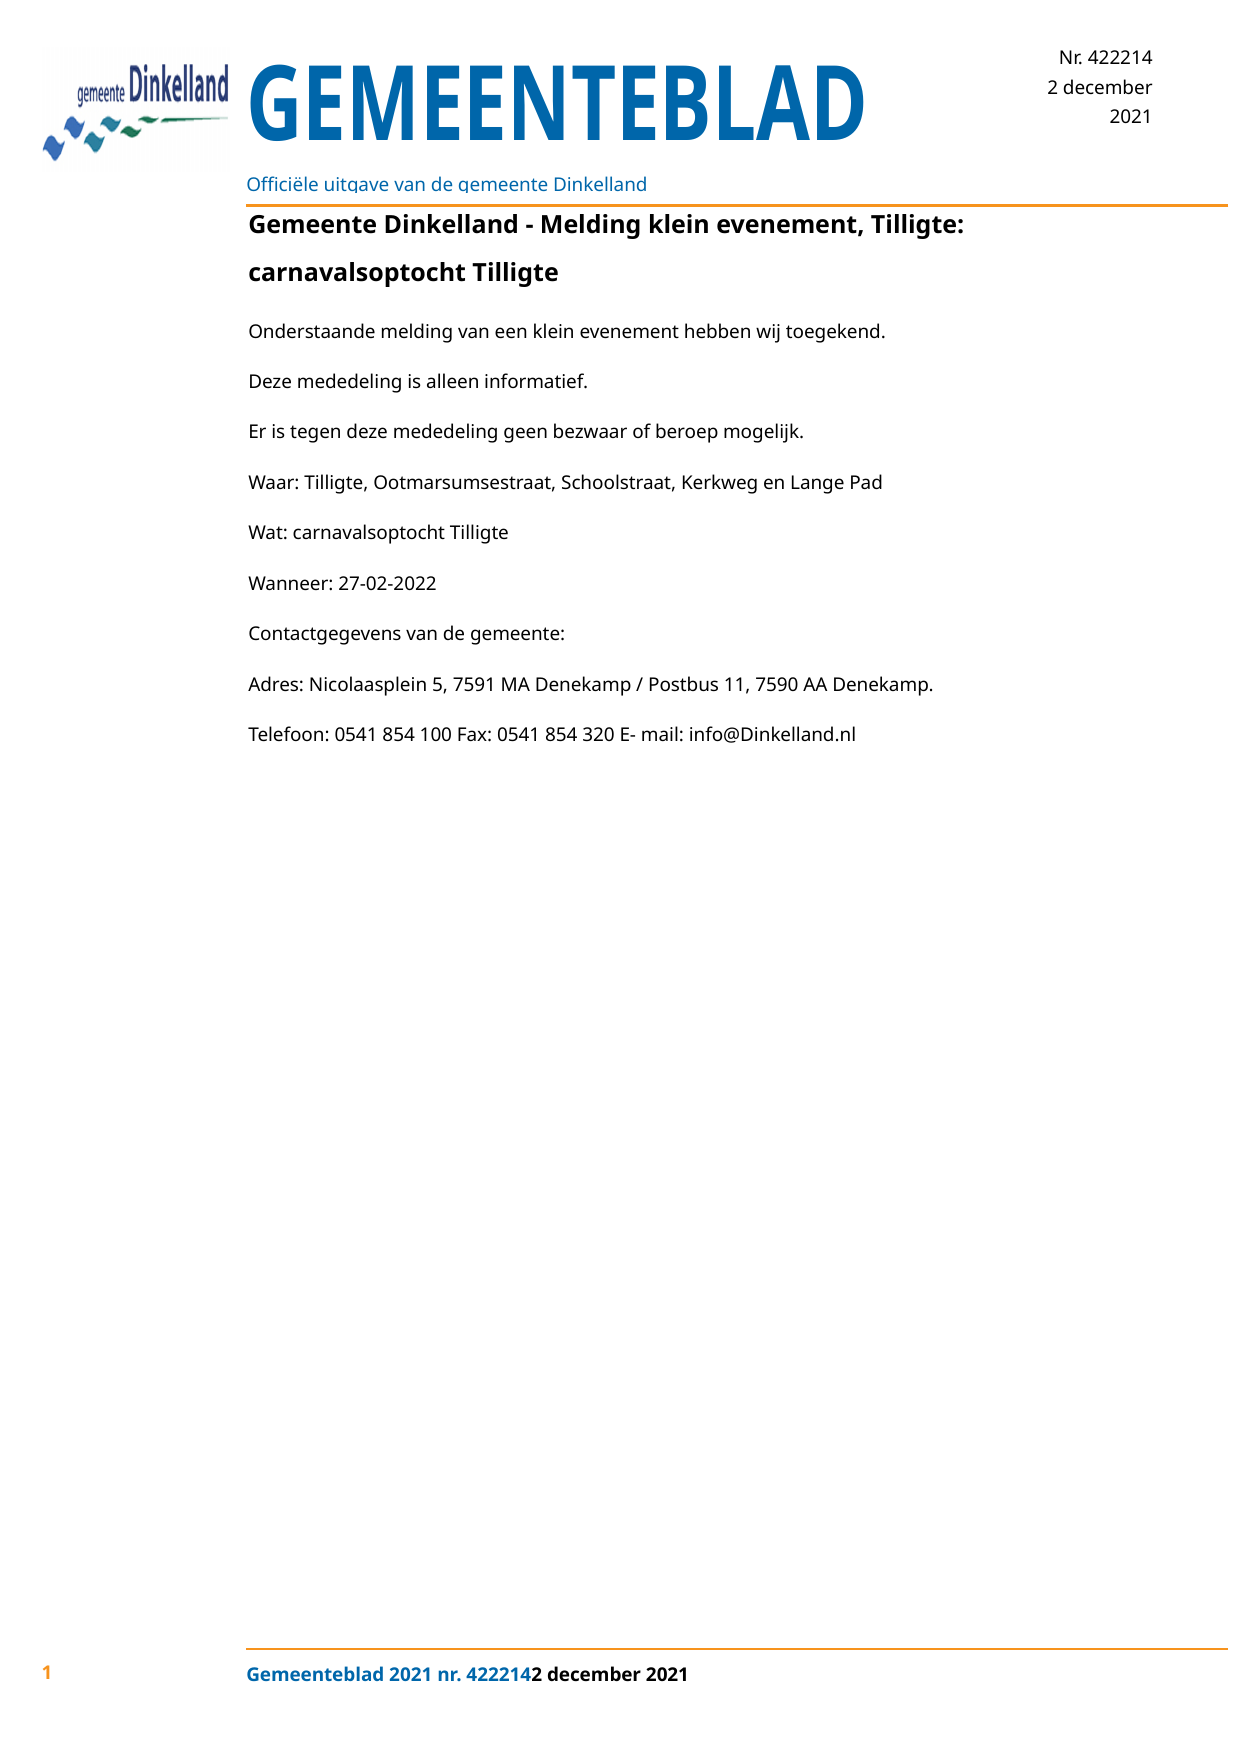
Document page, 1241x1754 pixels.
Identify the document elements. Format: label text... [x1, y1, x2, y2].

text Gemeente Dinkelland - Melding klein evenement, Tilligte: carnavalsoptocht Tilligte [248, 207, 1152, 288]
text Er is tegen deze mededeling geen bezwaar of beroep mogelijk. [248, 419, 1152, 444]
text Onderstaande melding van een klein evenement hebben wij toegekend. [248, 318, 1152, 344]
text Contactgegevens van de gemeente: [248, 620, 1152, 646]
text Deze mededeling is alleen informatief. [248, 368, 1152, 394]
text Adres: Nicolaasplein 5, 7591 MA Denekamp / Postbus 11, 7590 AA Denekamp. [248, 671, 1152, 697]
text Wanneer: 27-02-2022 [248, 570, 1152, 596]
text Wat: carnavalsoptocht Tilligte [248, 519, 1152, 545]
text Telefoon: 0541 854 100 Fax: 0541 854 320 E- mail: info@Dinkelland.nl [248, 721, 1152, 747]
picture [41, 47, 231, 172]
text Waar: Tilligte, Ootmarsumsestraat, Schoolstraat, Kerkweg en Lange Pad [248, 469, 1152, 495]
